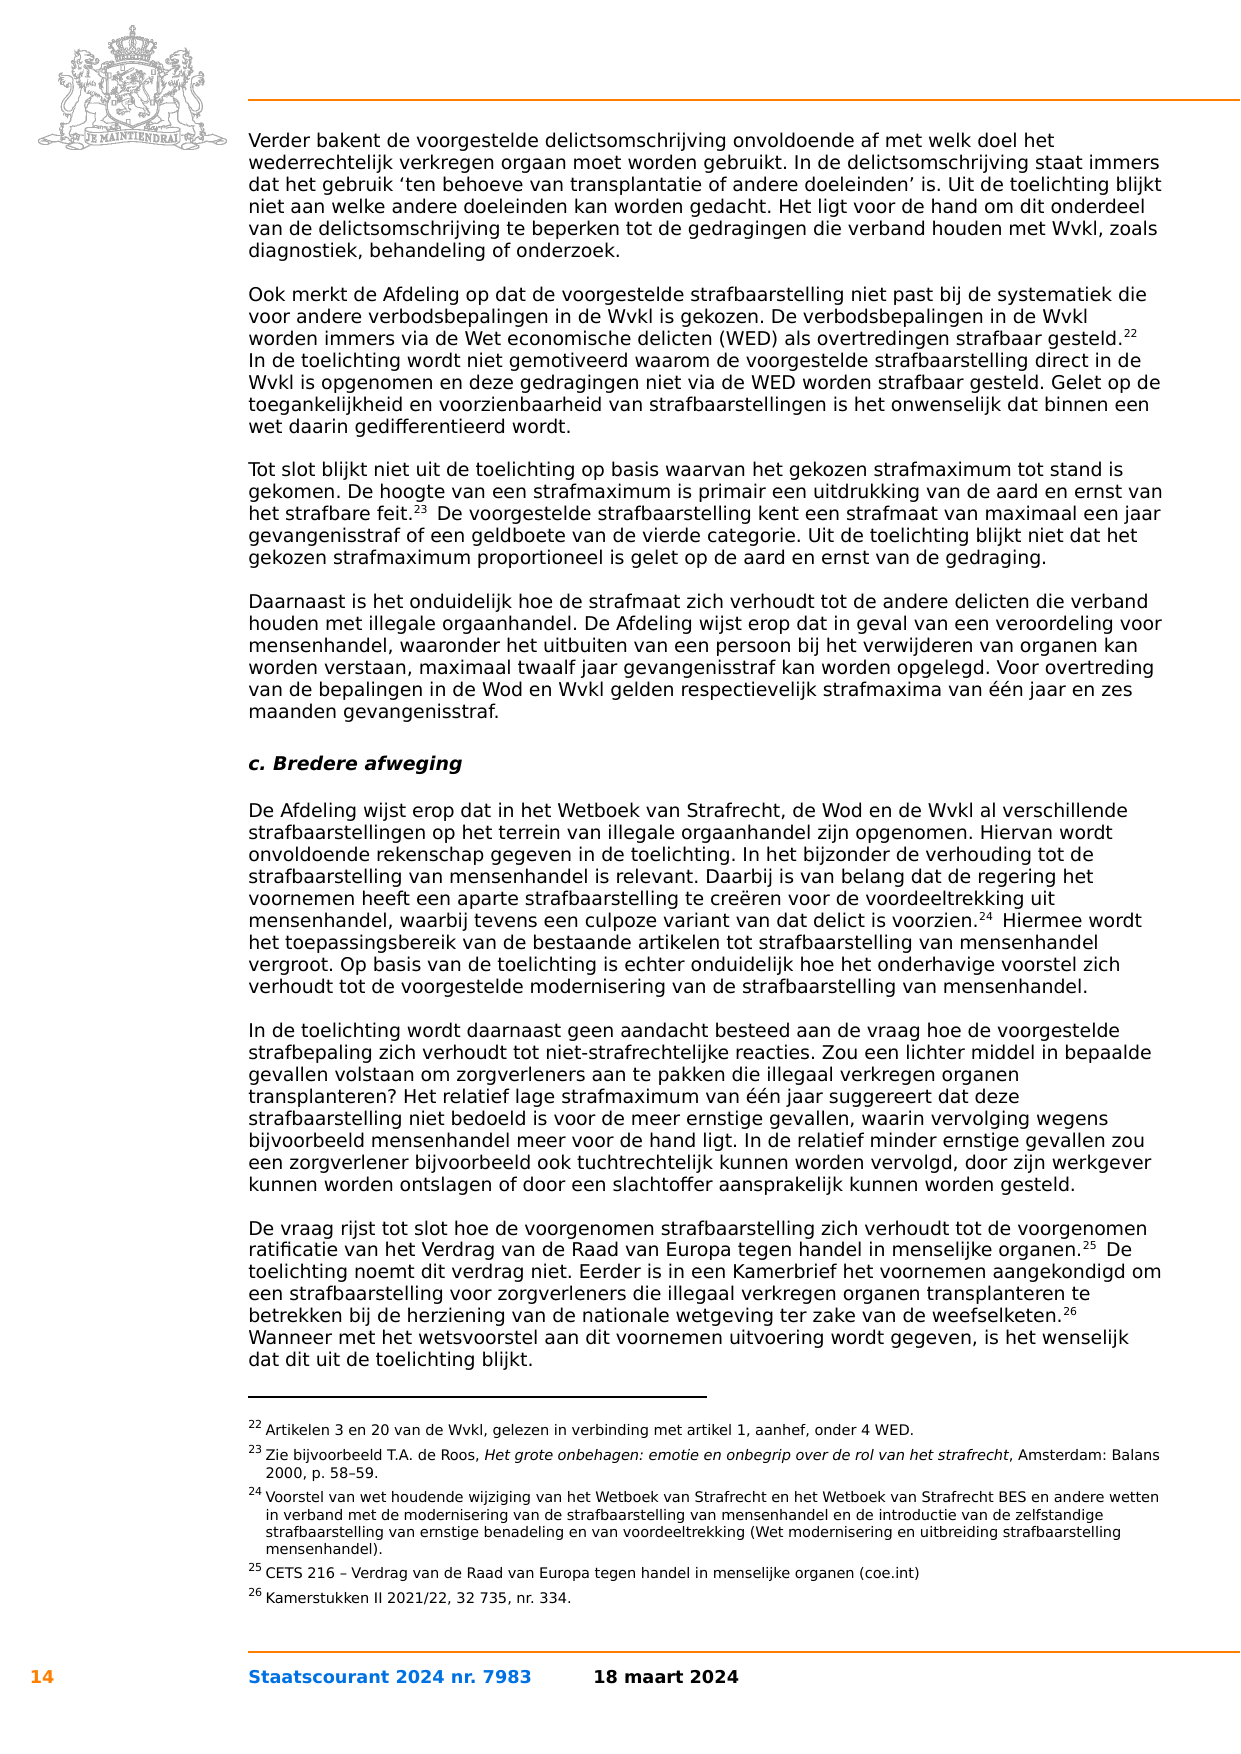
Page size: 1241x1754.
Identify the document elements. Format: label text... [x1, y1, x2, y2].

text De Afdeling wijst erop dat in het Wetboek van Strafrecht, de Wod en de Wvkl al verschillende strafbaarstellingen op het terrein van illegale orgaanhandel zijn opgenomen. Hiervan wordt onvoldoende rekenschap gegeven in de toelichting. In het bijzonder de verhouding tot de strafbaarstelling van mensenhandel is relevant. Daarbij is van belang dat de regering het voornemen heeft een aparte strafbaarstelling te creëren voor de voordeeltrekking uit mensenhandel, waarbij tevens een culpoze variant van dat delict is voorzien. Hiermee wordt het toepassingsbereik van de bestaande artikelen tot strafbaarstelling van mensenhandel vergroot. Op basis van de toelichting is echter onduidelijk hoe het onderhavige voorstel zich verhoudt tot de voorgestelde modernisering van de strafbaarstelling van mensenhandel. [248, 800, 1163, 998]
text CETS 216 – Verdrag van de Raad van Europa tegen handel in menselijke organen (coe.int) [248, 1561, 1163, 1583]
text Tot slot blijkt niet uit de toelichting op basis waarvan het gekozen strafmaximum tot stand is gekomen. De hoogte van een strafmaximum is primair een uitdrukking van de aard en ernst van het strafbare feit. De voorgestelde strafbaarstelling kent een strafmaat van maximaal een jaar gevangenisstraf of een geldboete van de vierde categorie. Uit de toelichting blijkt niet dat het gekozen strafmaximum proportioneel is gelet op de aard en ernst van de gedraging. [248, 459, 1163, 569]
text Voorstel van wet houdende wijziging van het Wetboek van Strafrecht en het Wetboek van Strafrecht BES en andere wetten in verband met de modernisering van de strafbaarstelling van mensenhandel en de introductie van de zelfstandige strafbaarstelling van ernstige benadeling en van voordeeltrekking (Wet modernisering en uitbreiding strafbaarstelling mensenhandel). [248, 1485, 1163, 1558]
text Verder bakent de voorgestelde delictsomschrijving onvoldoende af met welk doel het wederrechtelijk verkregen orgaan moet worden gebruikt. In de delictsomschrijving staat immers dat het gebruik ‘ten behoeve van transplantatie of andere doeleinden’ is. Uit de toelichting blijkt niet aan welke andere doeleinden kan worden gedacht. Het ligt voor de hand om dit onderdeel van de delictsomschrijving te beperken tot de gedragingen die verband houden met Wvkl, zoals diagnostiek, behandeling of onderzoek. [248, 130, 1163, 262]
text Ook merkt de Afdeling op dat de voorgestelde strafbaarstelling niet past bij de systematiek die voor andere verbodsbepalingen in de Wvkl is gekozen. De verbodsbepalingen in de Wvkl worden immers via de Wet economische delicten (WED) als overtredingen strafbaar gesteld. In de toelichting wordt niet gemotiveerd waarom de voorgestelde strafbaarstelling direct in de Wvkl is opgenomen en deze gedragingen niet via de WED worden strafbaar gesteld. Gelet op de toegankelijkheid en voorzienbaarheid van strafbaarstellingen is het onwenselijk dat binnen een wet daarin gedifferentieerd wordt. [248, 284, 1163, 437]
text De vraag rijst tot slot hoe de voorgenomen strafbaarstelling zich verhoudt tot de voorgenomen ratificatie van het Verdrag van de Raad van Europa tegen handel in menselijke organen. De toelichting noemt dit verdrag niet. Eerder is in een Kamerbrief het voornemen aangekondigd om een strafbaarstelling voor zorgverleners die illegaal verkregen organen transplanteren te betrekken bij de herziening van de nationale wetgeving ter zake van de weefselketen. Wanneer met het wetsvoorstel aan dit voornemen uitvoering wordt gegeven, is het wenselijk dat dit uit de toelichting blijkt. [248, 1217, 1163, 1371]
text In de toelichting wordt daarnaast geen aandacht besteed aan de vraag hoe de voorgestelde strafbepaling zich verhoudt tot niet-strafrechtelijke reacties. Zou een lichter middel in bepaalde gevallen volstaan om zorgverleners aan te pakken die illegaal verkregen organen transplanteren? Het relatief lage strafmaximum van één jaar suggereert dat deze strafbaarstelling niet bedoeld is voor de meer ernstige gevallen, waarin vervolging wegens bijvoorbeeld mensenhandel meer voor de hand ligt. In de relatief minder ernstige gevallen zou een zorgverlener bijvoorbeeld ook tuchtrechtelijk kunnen worden vervolgd, door zijn werkgever kunnen worden ontslagen of door een slachtoffer aansprakelijk kunnen worden gesteld. [248, 1020, 1163, 1196]
text Kamerstukken II 2021/22, 32 735, nr. 334. [248, 1586, 1163, 1608]
text Daarnaast is het onduidelijk hoe de strafmaat zich verhoudt tot de andere delicten die verband houden met illegale orgaanhandel. De Afdeling wijst erop dat in geval van een veroordeling voor mensenhandel, waaronder het uitbuiten van een persoon bij het verwijderen van organen kan worden verstaan, maximaal twaalf jaar gevangenisstraf kan worden opgelegd. Voor overtreding van de bepalingen in de Wod en Wvkl gelden respectievelijk strafmaxima van één jaar en zes maanden gevangenisstraf. [248, 591, 1163, 723]
subtitle c. Bredere afweging [248, 753, 1163, 775]
picture [38, 25, 227, 150]
text Zie bijvoorbeeld T.A. de Roos, Het grote onbehagen: emotie en onbegrip over de rol van het strafrecht, Amsterdam: Balans 2000, p. 58–59. [248, 1443, 1163, 1482]
text Artikelen 3 en 20 van de Wvkl, gelezen in verbinding met artikel 1, aanhef, onder 4 WED. [248, 1418, 1163, 1440]
